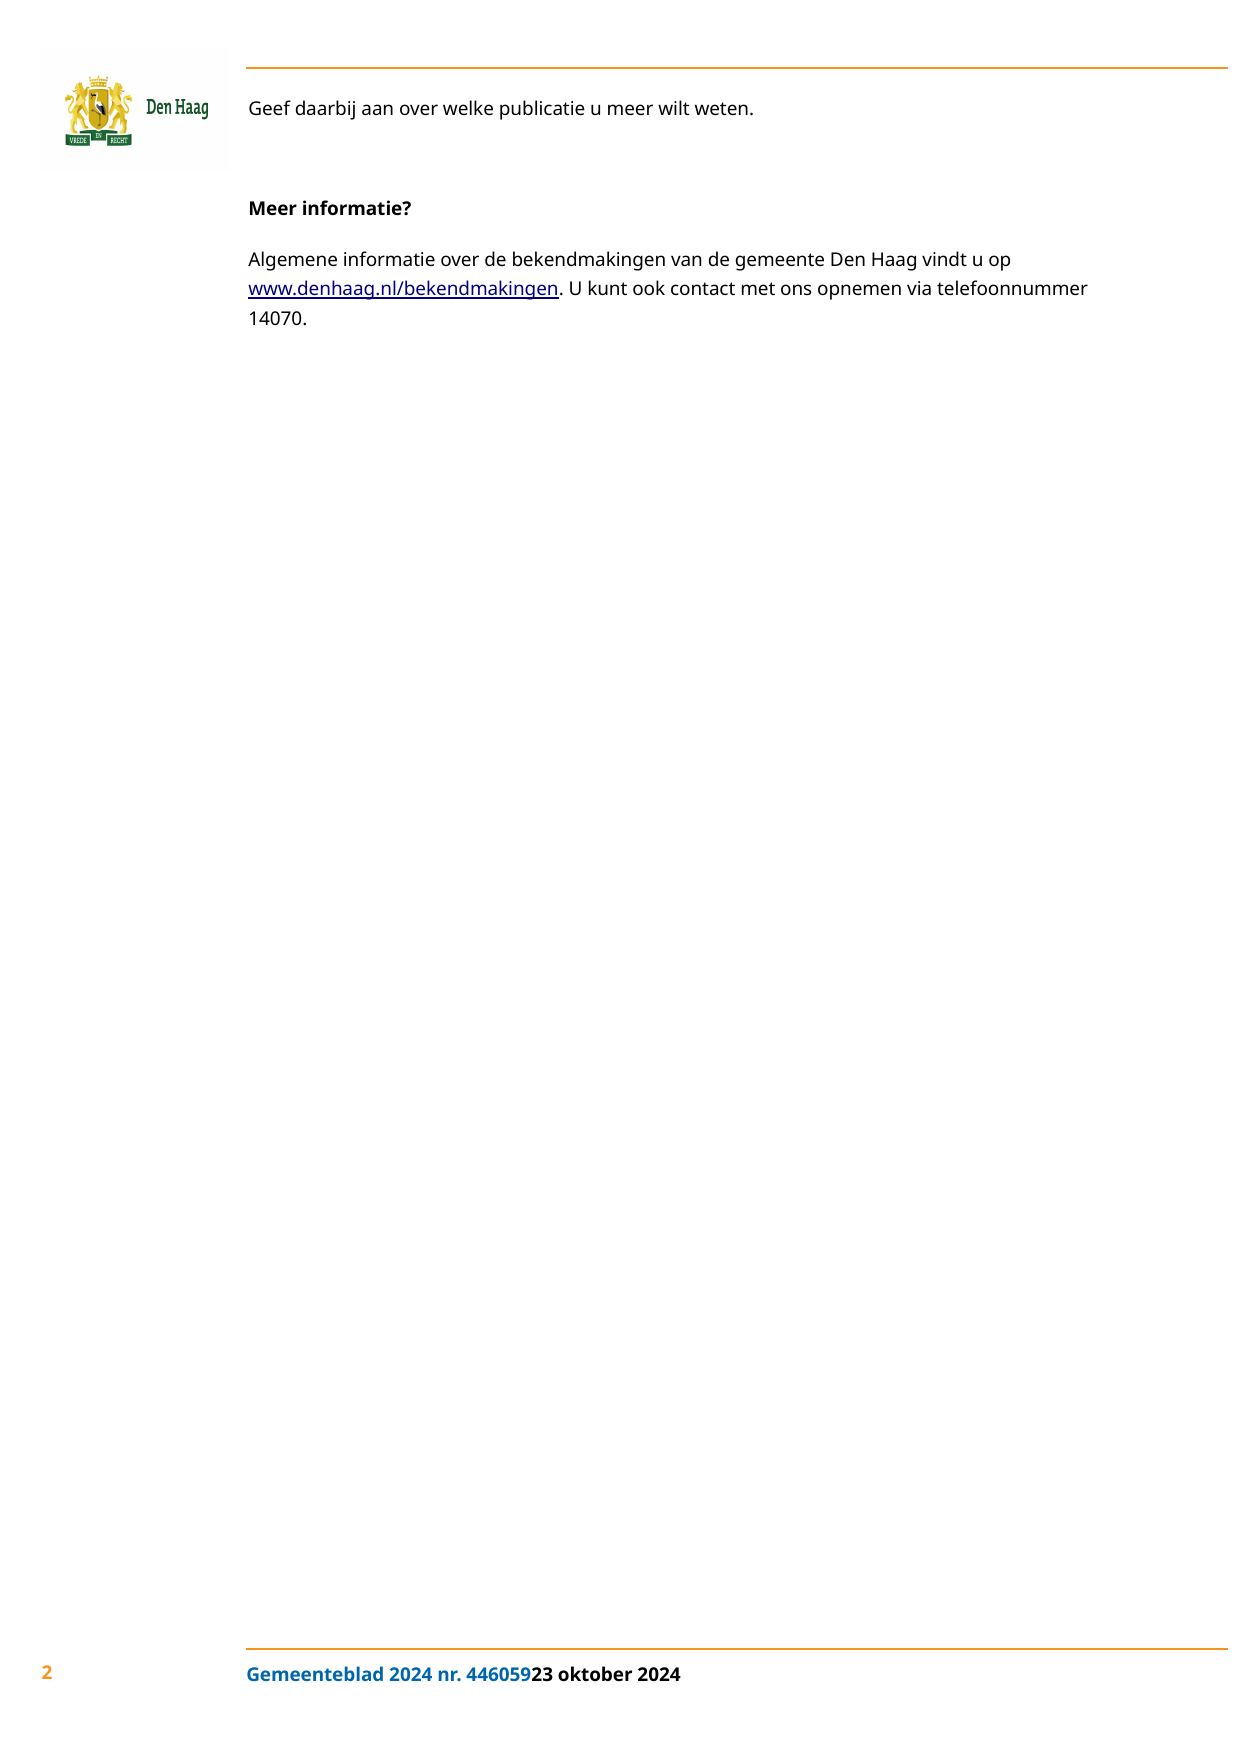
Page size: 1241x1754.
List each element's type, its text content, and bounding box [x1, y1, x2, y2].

text Geef daarbij aan over welke publicatie u meer wilt weten. [248, 95, 1152, 121]
text Meer informatie? [248, 196, 1152, 221]
picture [41, 47, 231, 172]
text Algemene informatie over de bekendmakingen van de gemeente Den Haag vindt u op www.denhaag.nl/bekendmakingen. U kunt ook contact met ons opnemen via telefoonnummer 14070. [248, 246, 1152, 331]
